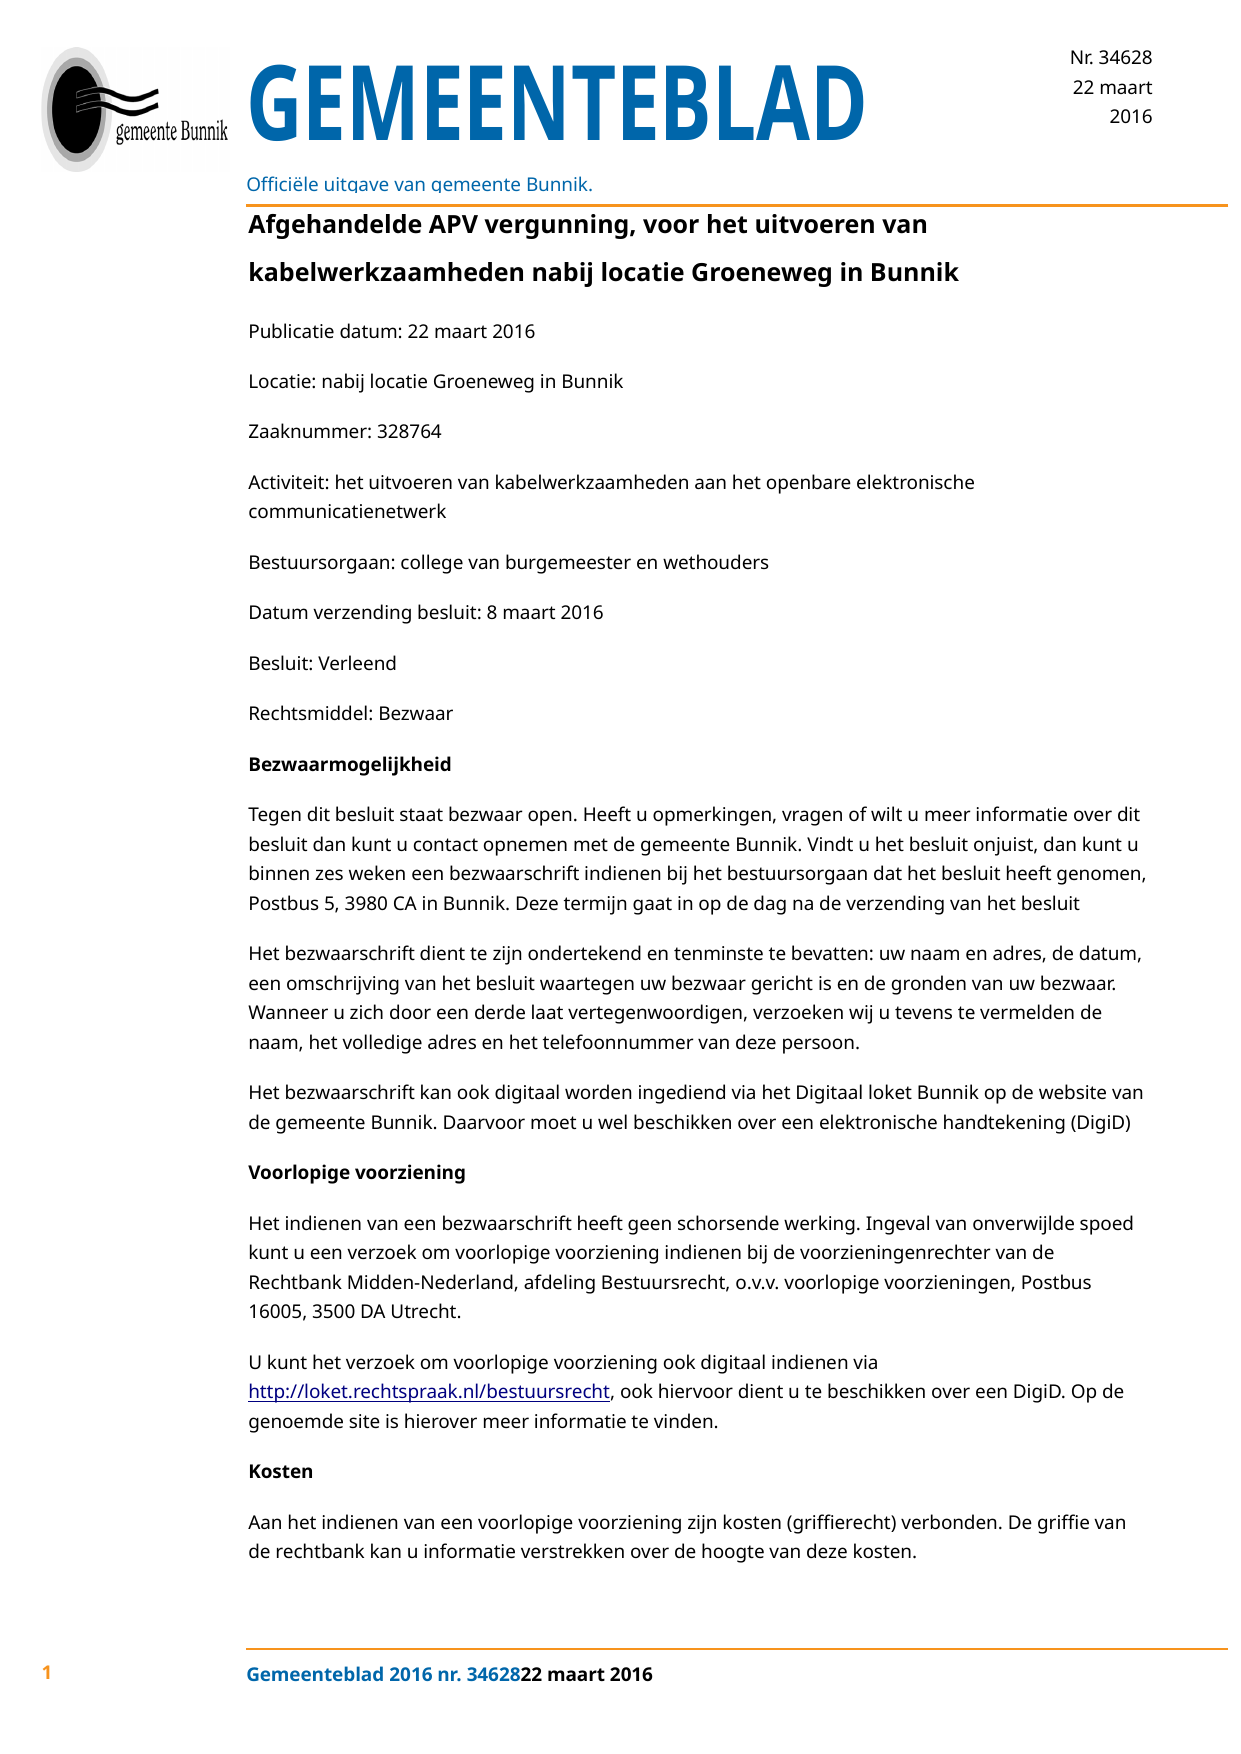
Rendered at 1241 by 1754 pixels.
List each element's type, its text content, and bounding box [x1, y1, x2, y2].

text Bezwaarmogelijkheid [248, 751, 1152, 777]
text Activiteit: het uitvoeren van kabelwerkzaamheden aan het openbare elektronische communicatienetwerk [248, 469, 1152, 524]
text Locatie: nabij locatie Groeneweg in Bunnik [248, 368, 1152, 394]
text Het indienen van een bezwaarschrift heeft geen schorsende werking. Ingeval van onverwijlde spoed kunt u een verzoek om voorlopige voorziening indienen bij de voorzieningenrechter van de Rechtbank Midden-Nederland, afdeling Bestuursrecht, o.v.v. voorlopige voorzieningen, Postbus 16005, 3500 DA Utrecht. [248, 1210, 1152, 1324]
text Datum verzending besluit: 8 maart 2016 [248, 599, 1152, 625]
text Het bezwaarschrift kan ook digitaal worden ingediend via het Digitaal loket Bunnik op de website van de gemeente Bunnik. Daarvoor moet u wel beschikken over een elektronische handtekening (DigiD) [248, 1079, 1152, 1135]
text Voorlopige voorziening [248, 1159, 1152, 1185]
text Kosten [248, 1459, 1152, 1484]
text Aan het indienen van een voorlopige voorziening zijn kosten (griffierecht) verbonden. De griffie van de rechtbank kan u informatie verstrekken over de hoogte van deze kosten. [248, 1509, 1152, 1564]
text Zaaknummer: 328764 [248, 419, 1152, 444]
text Publicatie datum: 22 maart 2016 [248, 318, 1152, 344]
text Het bezwaarschrift dient te zijn ondertekend en tenminste te bevatten: uw naam en adres, de datum, een omschrijving van het besluit waartegen uw bezwaar gericht is en de gronden van uw bezwaar. Wanneer u zich door een derde laat vertegenwoordigen, verzoeken wij u tevens te vermelden de naam, het volledige adres en het telefoonnummer van deze persoon. [248, 940, 1152, 1055]
picture [41, 47, 231, 172]
text Afgehandelde APV vergunning, voor het uitvoeren van kabelwerkzaamheden nabij locatie Groeneweg in Bunnik [248, 207, 1152, 288]
text U kunt het verzoek om voorlopige voorziening ook digitaal indienen via http://loket.rechtspraak.nl/bestuursrecht, ook hiervoor dient u te beschikken over een DigiD. Op de genoemde site is hierover meer informatie te vinden. [248, 1349, 1152, 1434]
text Tegen dit besluit staat bezwaar open. Heeft u opmerkingen, vragen of wilt u meer informatie over dit besluit dan kunt u contact opnemen met de gemeente Bunnik. Vindt u het besluit onjuist, dan kunt u binnen zes weken een bezwaarschrift indienen bij het bestuursorgaan dat het besluit heeft genomen, Postbus 5, 3980 CA in Bunnik. Deze termijn gaat in op de dag na de verzending van het besluit [248, 801, 1152, 916]
text Rechtsmiddel: Bezwaar [248, 700, 1152, 726]
text Besluit: Verleend [248, 650, 1152, 676]
text Bestuursorgaan: college van burgemeester en wethouders [248, 549, 1152, 575]
